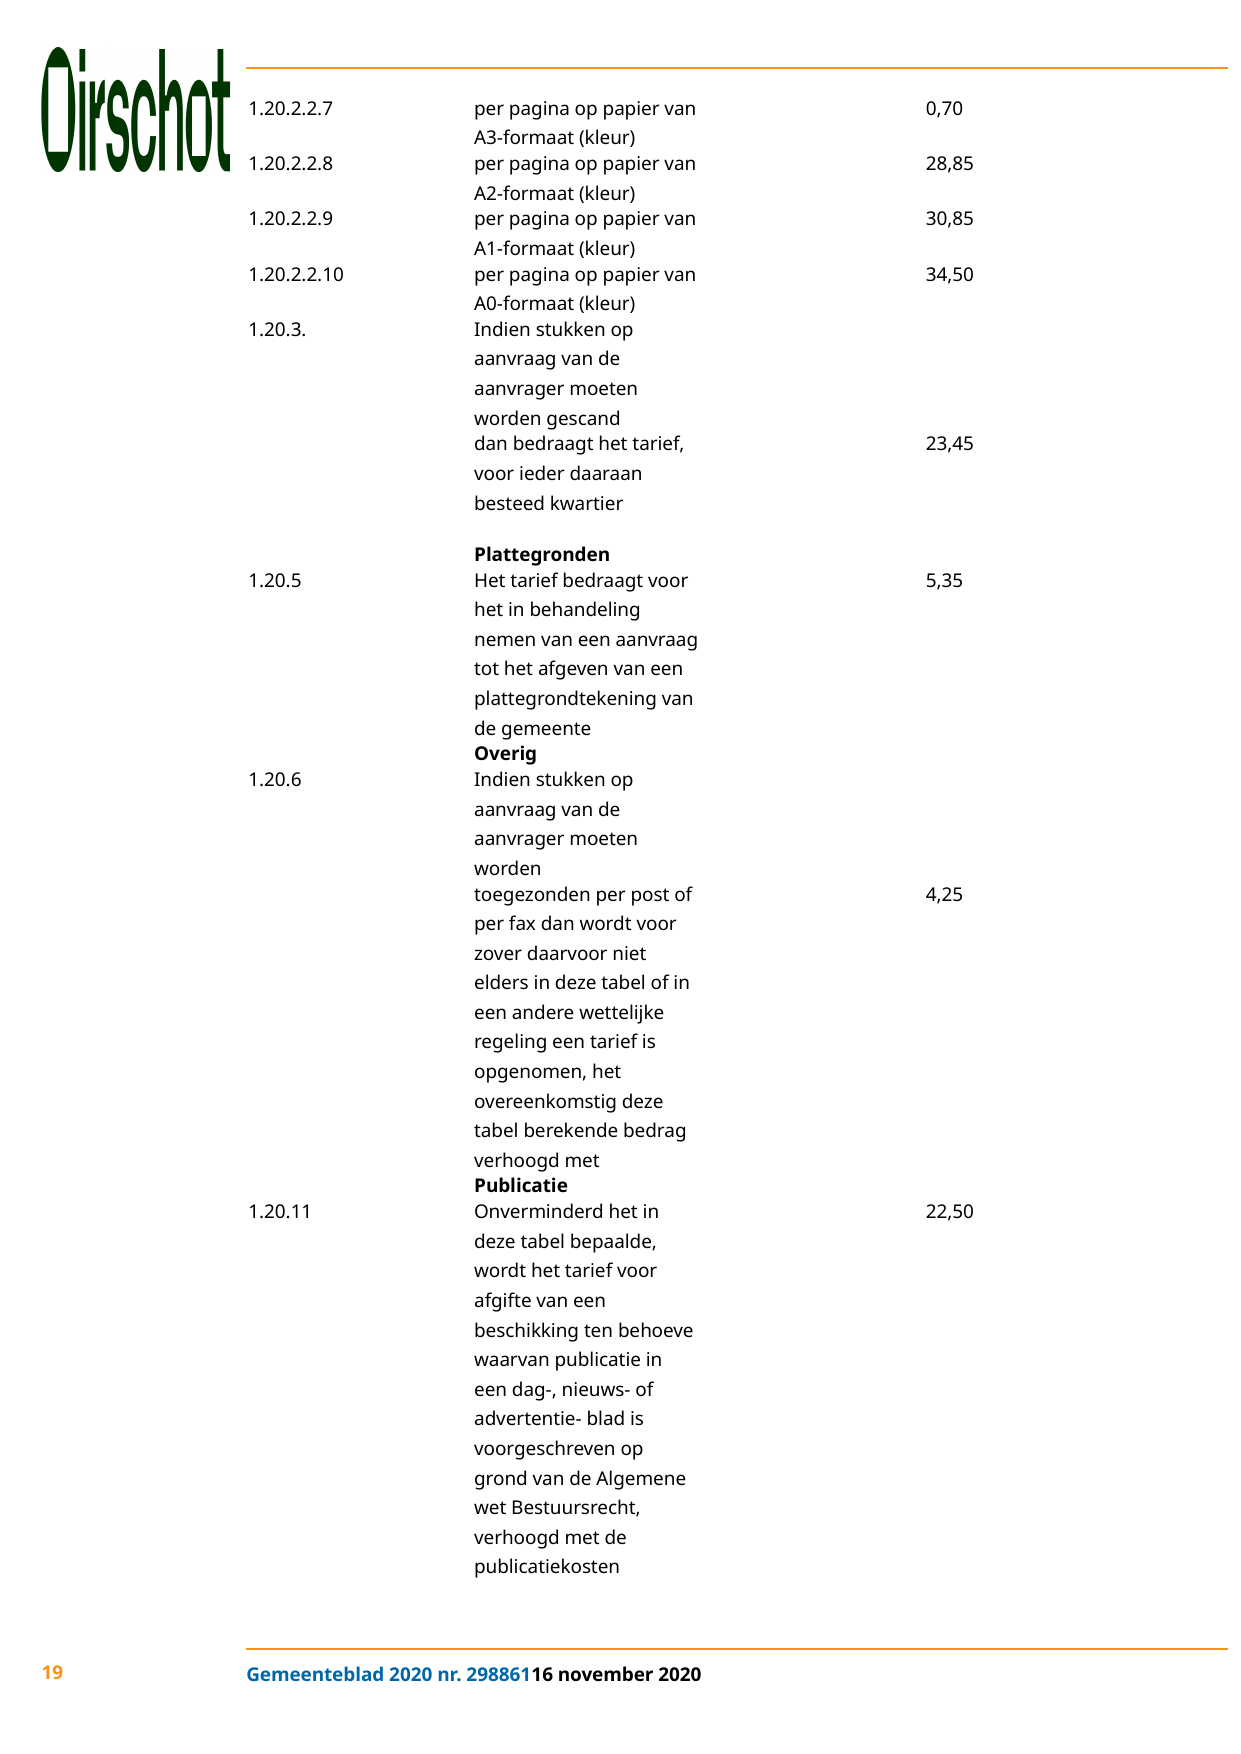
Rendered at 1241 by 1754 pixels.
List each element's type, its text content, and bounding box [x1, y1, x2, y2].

table_cell [700, 541, 926, 567]
table_cell [700, 1199, 926, 1579]
table_cell [926, 766, 1152, 881]
table_cell [700, 1173, 926, 1198]
table_cell 5,35 [926, 567, 1152, 741]
table_cell Overig [474, 741, 700, 766]
picture [41, 47, 231, 172]
table_cell toegezonden per post of per fax dan wordt voor zover daarvoor niet elders in deze tabel of in een andere wettelijke regeling een tarief is opgenomen, het overeenkomstig deze tabel berekende bedrag verhoogd met [474, 881, 700, 1173]
table_cell [700, 1579, 926, 1605]
table_cell [700, 741, 926, 766]
table_cell [926, 1579, 1152, 1605]
table_cell Onverminderd het in deze tabel bepaalde, wordt het tarief voor afgifte van een beschikking ten behoeve waarvan publicatie in een dag-, nieuws- of advertentie- blad is voorgeschreven op grond van de Algemene wet Bestuursrecht, verhoogd met de publicatiekosten [474, 1199, 700, 1579]
table_cell 4,25 [926, 881, 1152, 1173]
table_cell [248, 1579, 474, 1605]
table_cell 1.20.6 [248, 766, 474, 881]
table_cell 1.20.11 [248, 1199, 474, 1579]
table_cell [926, 541, 1152, 567]
table_cell Plattegronden [474, 541, 700, 567]
table_cell [700, 205, 926, 261]
table_cell 1.20.2.2.9 [248, 205, 474, 261]
table_cell per pagina op papier van A2-formaat (kleur) [474, 150, 700, 205]
table_cell [700, 766, 926, 881]
table_cell [700, 881, 926, 1173]
table_cell 22,50 [926, 1199, 1152, 1579]
table_cell [248, 515, 474, 541]
table_cell Indien stukken op aanvraag van de aanvrager moeten worden [474, 766, 700, 881]
table_cell 1.20.2.2.10 [248, 261, 474, 316]
table_cell 30,85 [926, 205, 1152, 261]
table_cell [248, 1173, 474, 1198]
table_cell [700, 316, 926, 431]
table_cell [700, 261, 926, 316]
table_cell Publicatie [474, 1173, 700, 1198]
table_cell 1.20.5 [248, 567, 474, 741]
table_cell 23,45 [926, 431, 1152, 515]
table_cell 1.20.3. [248, 316, 474, 431]
table_cell Het tarief bedraagt voor het in behandeling nemen van een aanvraag tot het afgeven van een plattegrondtekening van de gemeente [474, 567, 700, 741]
table_cell [926, 741, 1152, 766]
table_cell per pagina op papier van A1-formaat (kleur) [474, 205, 700, 261]
table_cell [248, 741, 474, 766]
table_cell [700, 95, 926, 150]
table_cell [248, 431, 474, 515]
table_cell 34,50 [926, 261, 1152, 316]
table_cell per pagina op papier van A3-formaat (kleur) [474, 95, 700, 150]
table_cell [700, 515, 926, 541]
table_cell [474, 1579, 700, 1605]
table_cell [474, 515, 700, 541]
table_cell [926, 316, 1152, 431]
table_cell [248, 541, 474, 567]
table_cell per pagina op papier van A0-formaat (kleur) [474, 261, 700, 316]
table_cell [926, 1173, 1152, 1198]
table_cell 1.20.2.2.7 [248, 95, 474, 150]
table_cell dan bedraagt het tarief, voor ieder daaraan besteed kwartier [474, 431, 700, 515]
table_cell [700, 567, 926, 741]
table_cell [926, 515, 1152, 541]
table_cell [248, 881, 474, 1173]
table_cell 0,70 [926, 95, 1152, 150]
table_cell Indien stukken op aanvraag van de aanvrager moeten worden gescand [474, 316, 700, 431]
table_cell [700, 431, 926, 515]
table_cell [700, 150, 926, 205]
table_cell 1.20.2.2.8 [248, 150, 474, 205]
table_cell 28,85 [926, 150, 1152, 205]
